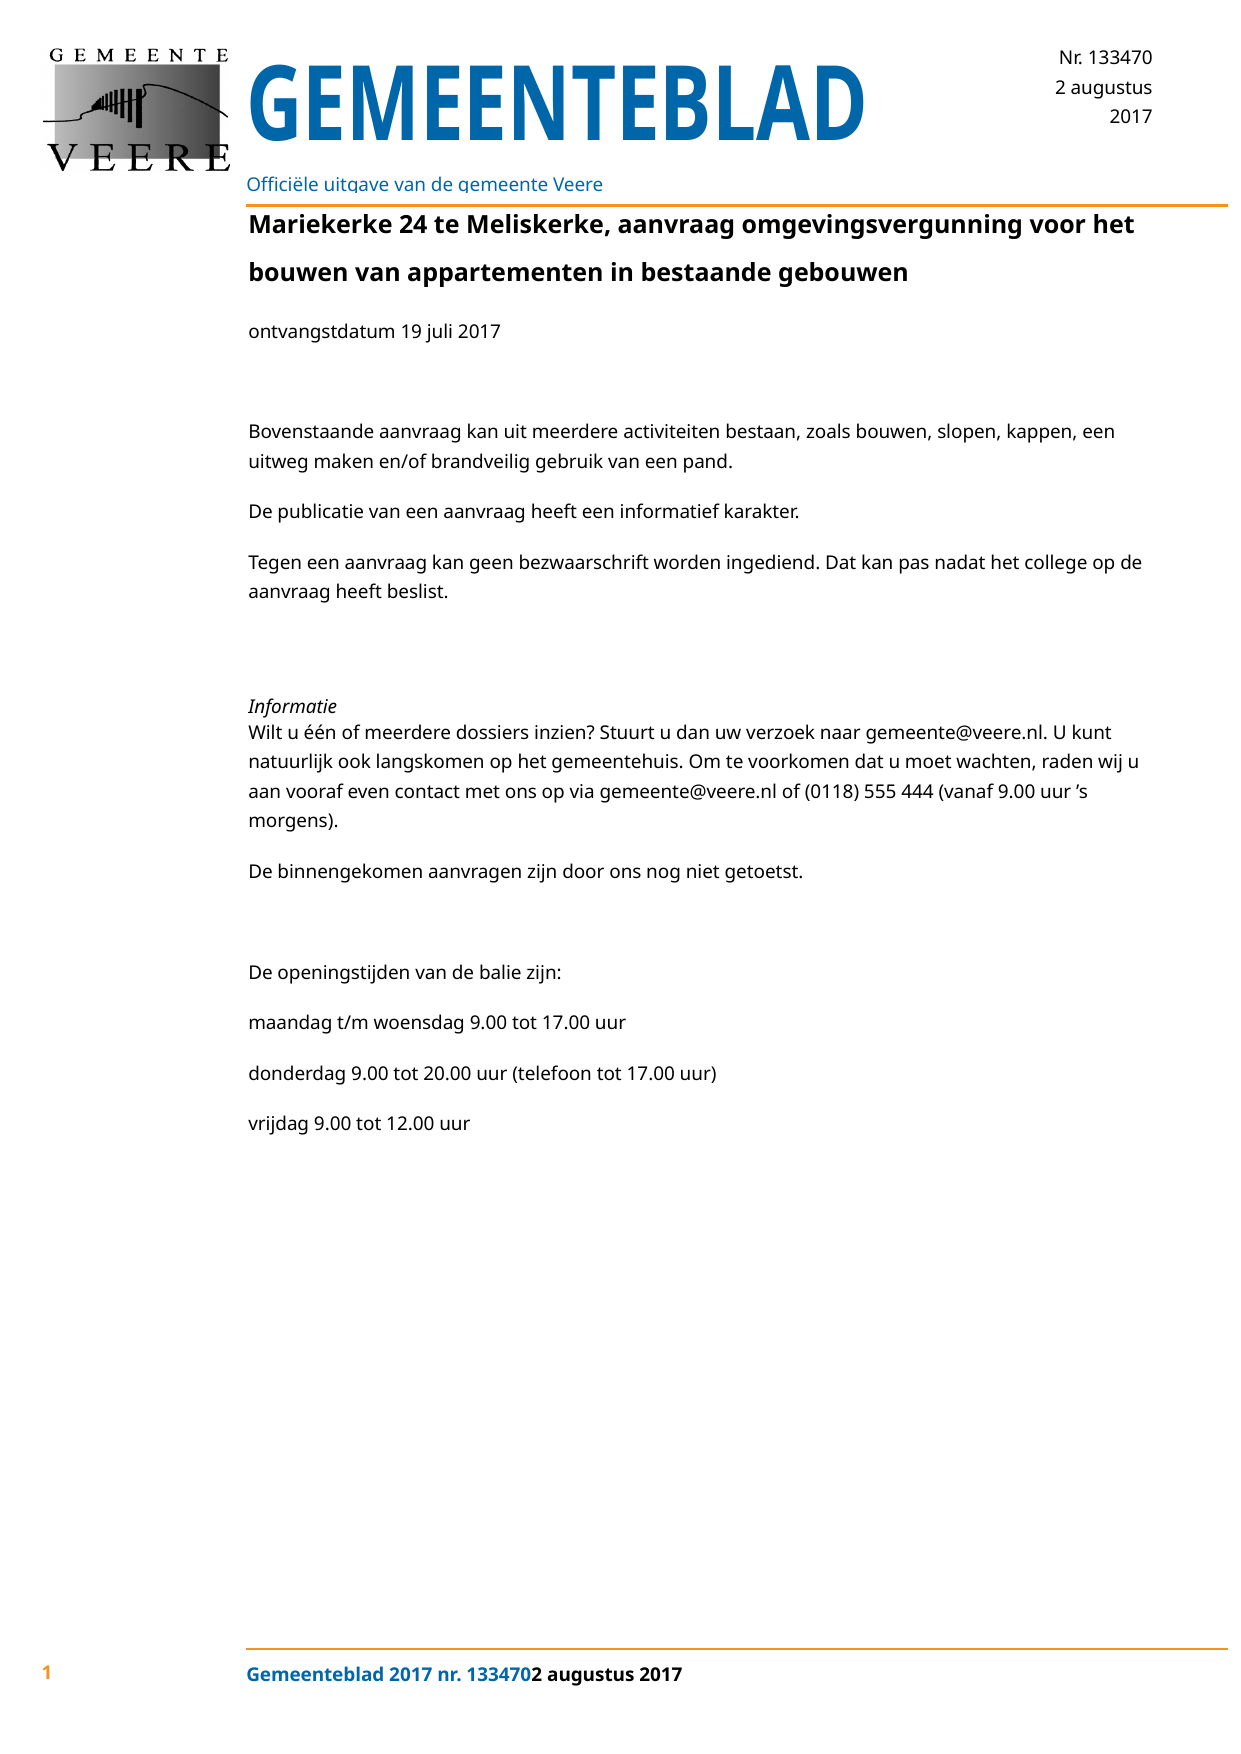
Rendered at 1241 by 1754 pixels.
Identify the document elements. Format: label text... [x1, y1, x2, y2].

text vrijdag 9.00 tot 12.00 uur [248, 1110, 1152, 1136]
text maandag t/m woensdag 9.00 tot 17.00 uur [248, 1009, 1152, 1035]
text De publicatie van een aanvraag heeft een informatief karakter. [248, 499, 1152, 524]
text Tegen een aanvraag kan geen bezwaarschrift worden ingediend. Dat kan pas nadat het college op de aanvraag heeft beslist. [248, 549, 1152, 604]
text Mariekerke 24 te Meliskerke, aanvraag omgevingsvergunning voor het bouwen van appartementen in bestaande gebouwen [248, 207, 1152, 288]
text Bovenstaande aanvraag kan uit meerdere activiteiten bestaan, zoals bouwen, slopen, kappen, een uitweg maken en/of brandveilig gebruik van een pand. [248, 419, 1152, 474]
picture [41, 47, 231, 172]
text De binnengekomen aanvragen zijn door ons nog niet getoetst. [248, 858, 1152, 884]
text ontvangstdatum 19 juli 2017 [248, 318, 1152, 344]
text Wilt u één of meerdere dossiers inzien? Stuurt u dan uw verzoek naar gemeente@veere.nl. U kunt natuurlijk ook langskomen op het gemeentehuis. Om te voorkomen dat u moet wachten, raden wij u aan vooraf even contact met ons op via gemeente@veere.nl of (0118) 555 444 (vanaf 9.00 uur ’s morgens). [248, 719, 1152, 833]
text De openingstijden van de balie zijn: [248, 959, 1152, 984]
text Informatie [248, 693, 1152, 719]
text donderdag 9.00 tot 20.00 uur (telefoon tot 17.00 uur) [248, 1060, 1152, 1085]
